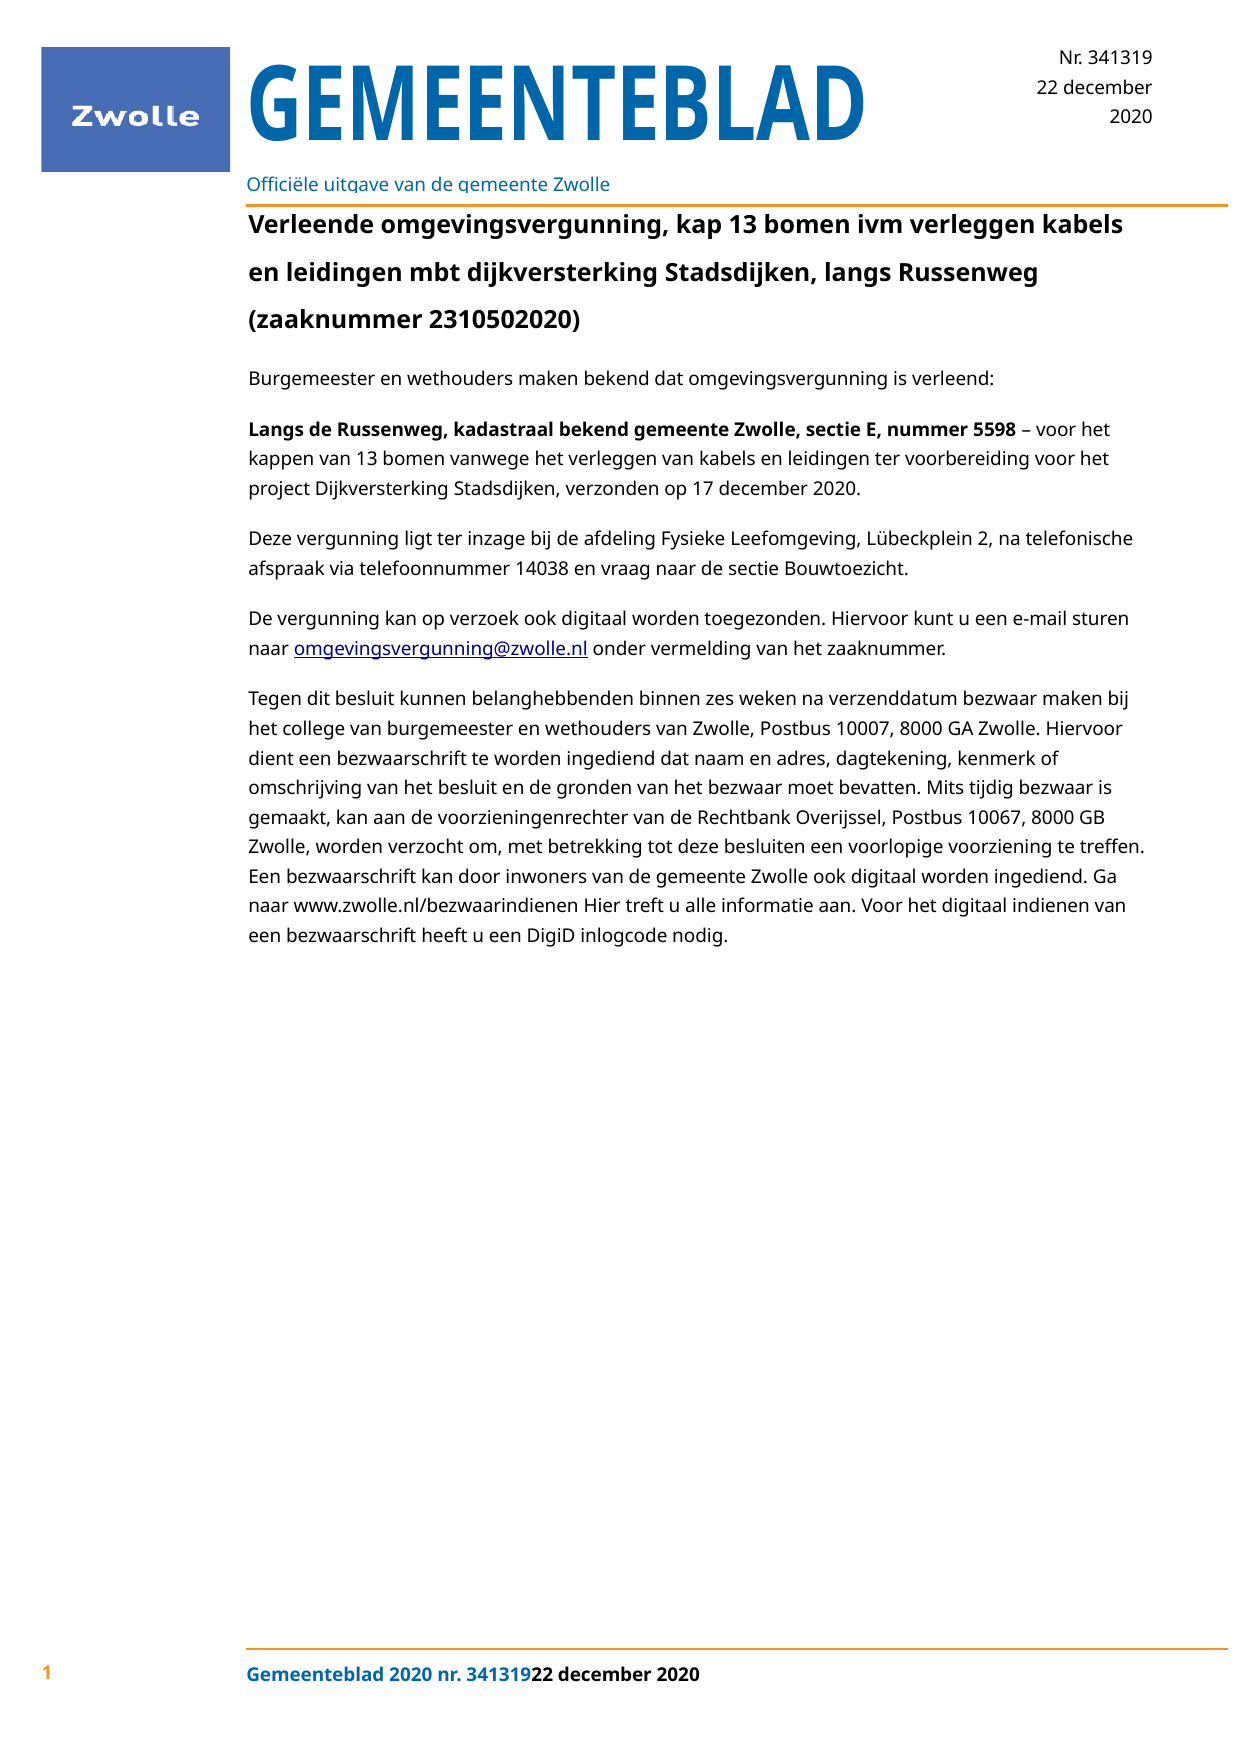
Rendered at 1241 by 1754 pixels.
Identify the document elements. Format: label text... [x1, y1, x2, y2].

picture [41, 47, 231, 172]
text Deze vergunning ligt ter inzage bij de afdeling Fysieke Leefomgeving, Lübeckplein 2, na telefonische afspraak via telefoonnummer 14038 en vraag naar de sectie Bouwtoezicht. [248, 526, 1152, 581]
text De vergunning kan op verzoek ook digitaal worden toegezonden. Hiervoor kunt u een e-mail sturen naar omgevingsvergunning@zwolle.nl onder vermelding van het zaaknummer. [248, 606, 1152, 661]
text Tegen dit besluit kunnen belanghebbenden binnen zes weken na verzenddatum bezwaar maken bij het college van burgemeester en wethouders van Zwolle, Postbus 10007, 8000 GA Zwolle. Hiervoor dient een bezwaarschrift te worden ingediend dat naam en adres, dagtekening, kenmerk of omschrijving van het besluit en de gronden van het bezwaar moet bevatten. Mits tijdig bezwaar is gemaakt, kan aan de voorzieningenrechter van de Rechtbank Overijssel, Postbus 10067, 8000 GB Zwolle, worden verzocht om, met betrekking tot deze besluiten een voorlopige voorziening te treffen. Een bezwaarschrift kan door inwoners van de gemeente Zwolle ook digitaal worden ingediend. Ga naar www.zwolle.nl/bezwaarindienen Hier treft u alle informatie aan. Voor het digitaal indienen van een bezwaarschrift heeft u een DigiD inlogcode nodig. [248, 686, 1152, 948]
text Burgemeester en wethouders maken bekend dat omgevingsvergunning is verleend: [248, 366, 1152, 391]
text Langs de Russenweg, kadastraal bekend gemeente Zwolle, sectie E, nummer 5598 – voor het kappen van 13 bomen vanwege het verleggen van kabels en leidingen ter voorbereiding voor het project Dijkversterking Stadsdijken, verzonden op 17 december 2020. [248, 416, 1152, 501]
text Verleende omgevingsvergunning, kap 13 bomen ivm verleggen kabels en leidingen mbt dijkversterking Stadsdijken, langs Russenweg (zaaknummer 2310502020) [248, 207, 1152, 336]
